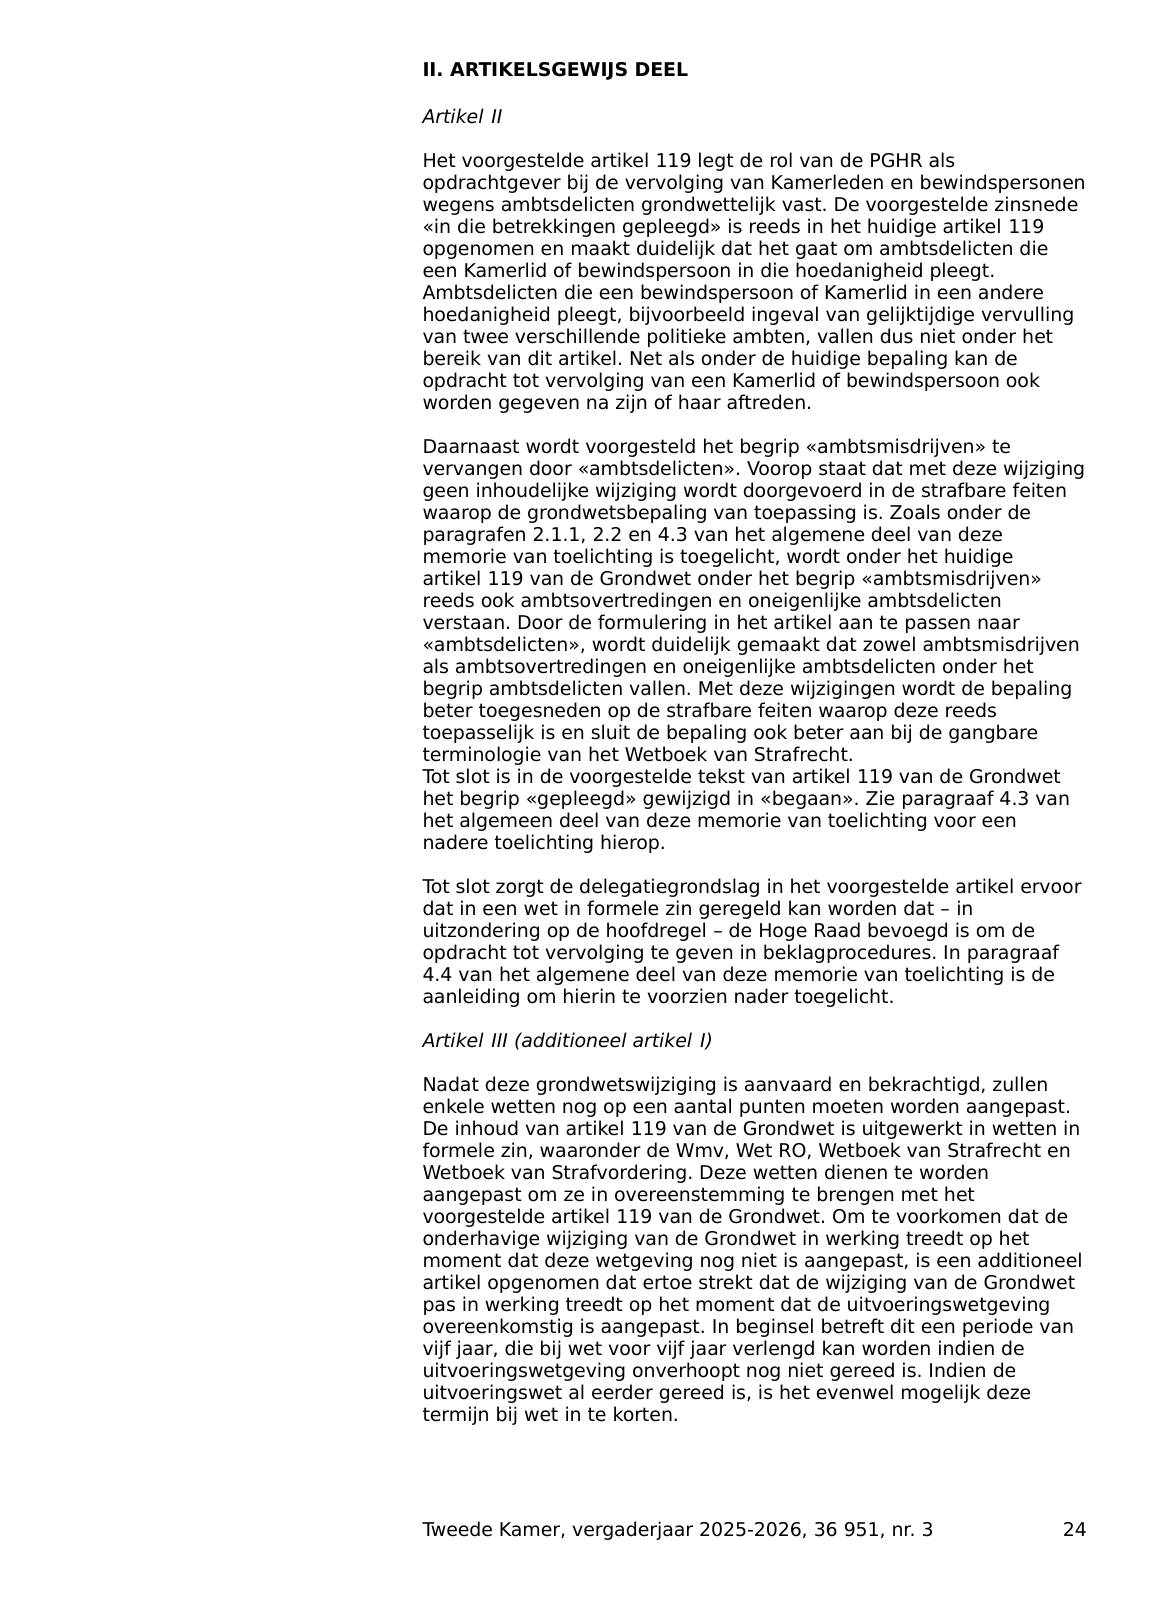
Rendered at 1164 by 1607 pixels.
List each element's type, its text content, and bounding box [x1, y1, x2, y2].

text Nadat deze grondwetswijziging is aanvaard en bekrachtigd, zullen enkele wetten nog op een aantal punten moeten worden aangepast. De inhoud van artikel 119 van de Grondwet is uitgewerkt in wetten in formele zin, waaronder de Wmv, Wet RO, Wetboek van Strafrecht en Wetboek van Strafvordering. Deze wetten dienen te worden aangepast om ze in overeenstemming te brengen met het voorgestelde artikel 119 van de Grondwet. Om te voorkomen dat de onderhavige wijziging van de Grondwet in werking treedt op het moment dat deze wetgeving nog niet is aangepast, is een additioneel artikel opgenomen dat ertoe strekt dat de wijziging van de Grondwet pas in werking treedt op het moment dat de uitvoeringswetgeving overeenkomstig is aangepast. In beginsel betreft dit een periode van vijf jaar, die bij wet voor vijf jaar verlengd kan worden indien de uitvoeringswetgeving onverhoopt nog niet gereed is. Indien de uitvoeringswet al eerder gereed is, is het evenwel mogelijk deze termijn bij wet in te korten. [422, 1074, 1087, 1426]
text Daarnaast wordt voorgesteld het begrip «ambtsmisdrijven» te vervangen door «ambtsdelicten». Voorop staat dat met deze wijziging geen inhoudelijke wijziging wordt doorgevoerd in de strafbare feiten waarop de grondwetsbepaling van toepassing is. Zoals onder de paragrafen 2.1.1, 2.2 en 4.3 van het algemene deel van deze memorie van toelichting is toegelicht, wordt onder het huidige artikel 119 van de Grondwet onder het begrip «ambtsmisdrijven» reeds ook ambtsovertredingen en oneigenlijke ambtsdelicten verstaan. Door de formulering in het artikel aan te passen naar «ambtsdelicten», wordt duidelijk gemaakt dat zowel ambtsmisdrijven als ambtsovertredingen en oneigenlijke ambtsdelicten onder het begrip ambtsdelicten vallen. Met deze wijzigingen wordt de bepaling beter toegesneden op de strafbare feiten waarop deze reeds toepasselijk is en sluit de bepaling ook beter aan bij de gangbare terminologie van het Wetboek van Strafrecht. [422, 436, 1087, 766]
text Tot slot is in de voorgestelde tekst van artikel 119 van de Grondwet het begrip «gepleegd» gewijzigd in «begaan». Zie paragraaf 4.3 van het algemeen deel van deze memorie van toelichting voor een nadere toelichting hierop. [422, 766, 1087, 854]
subtitle Artikel II [422, 106, 1087, 128]
subtitle Artikel III (additioneel artikel I) [422, 1030, 1087, 1052]
text Het voorgestelde artikel 119 legt de rol van de PGHR als opdrachtgever bij de vervolging van Kamerleden en bewindspersonen wegens ambtsdelicten grondwettelijk vast. De voorgestelde zinsnede «in die betrekkingen gepleegd» is reeds in het huidige artikel 119 opgenomen en maakt duidelijk dat het gaat om ambtsdelicten die een Kamerlid of bewindspersoon in die hoedanigheid pleegt. Ambtsdelicten die een bewindspersoon of Kamerlid in een andere hoedanigheid pleegt, bijvoorbeeld ingeval van gelijktijdige vervulling van twee verschillende politieke ambten, vallen dus niet onder het bereik van dit artikel. Net als onder de huidige bepaling kan de opdracht tot vervolging van een Kamerlid of bewindspersoon ook worden gegeven na zijn of haar aftreden. [422, 150, 1087, 414]
text Tot slot zorgt de delegatiegrondslag in het voorgestelde artikel ervoor dat in een wet in formele zin geregeld kan worden dat – in uitzondering op de hoofdregel – de Hoge Raad bevoegd is om de opdracht tot vervolging te geven in beklagprocedures. In paragraaf 4.4 van het algemene deel van deze memorie van toelichting is de aanleiding om hierin te voorzien nader toegelicht. [422, 876, 1087, 1008]
subtitle II. ARTIKELSGEWIJS DEEL [422, 59, 1087, 81]
